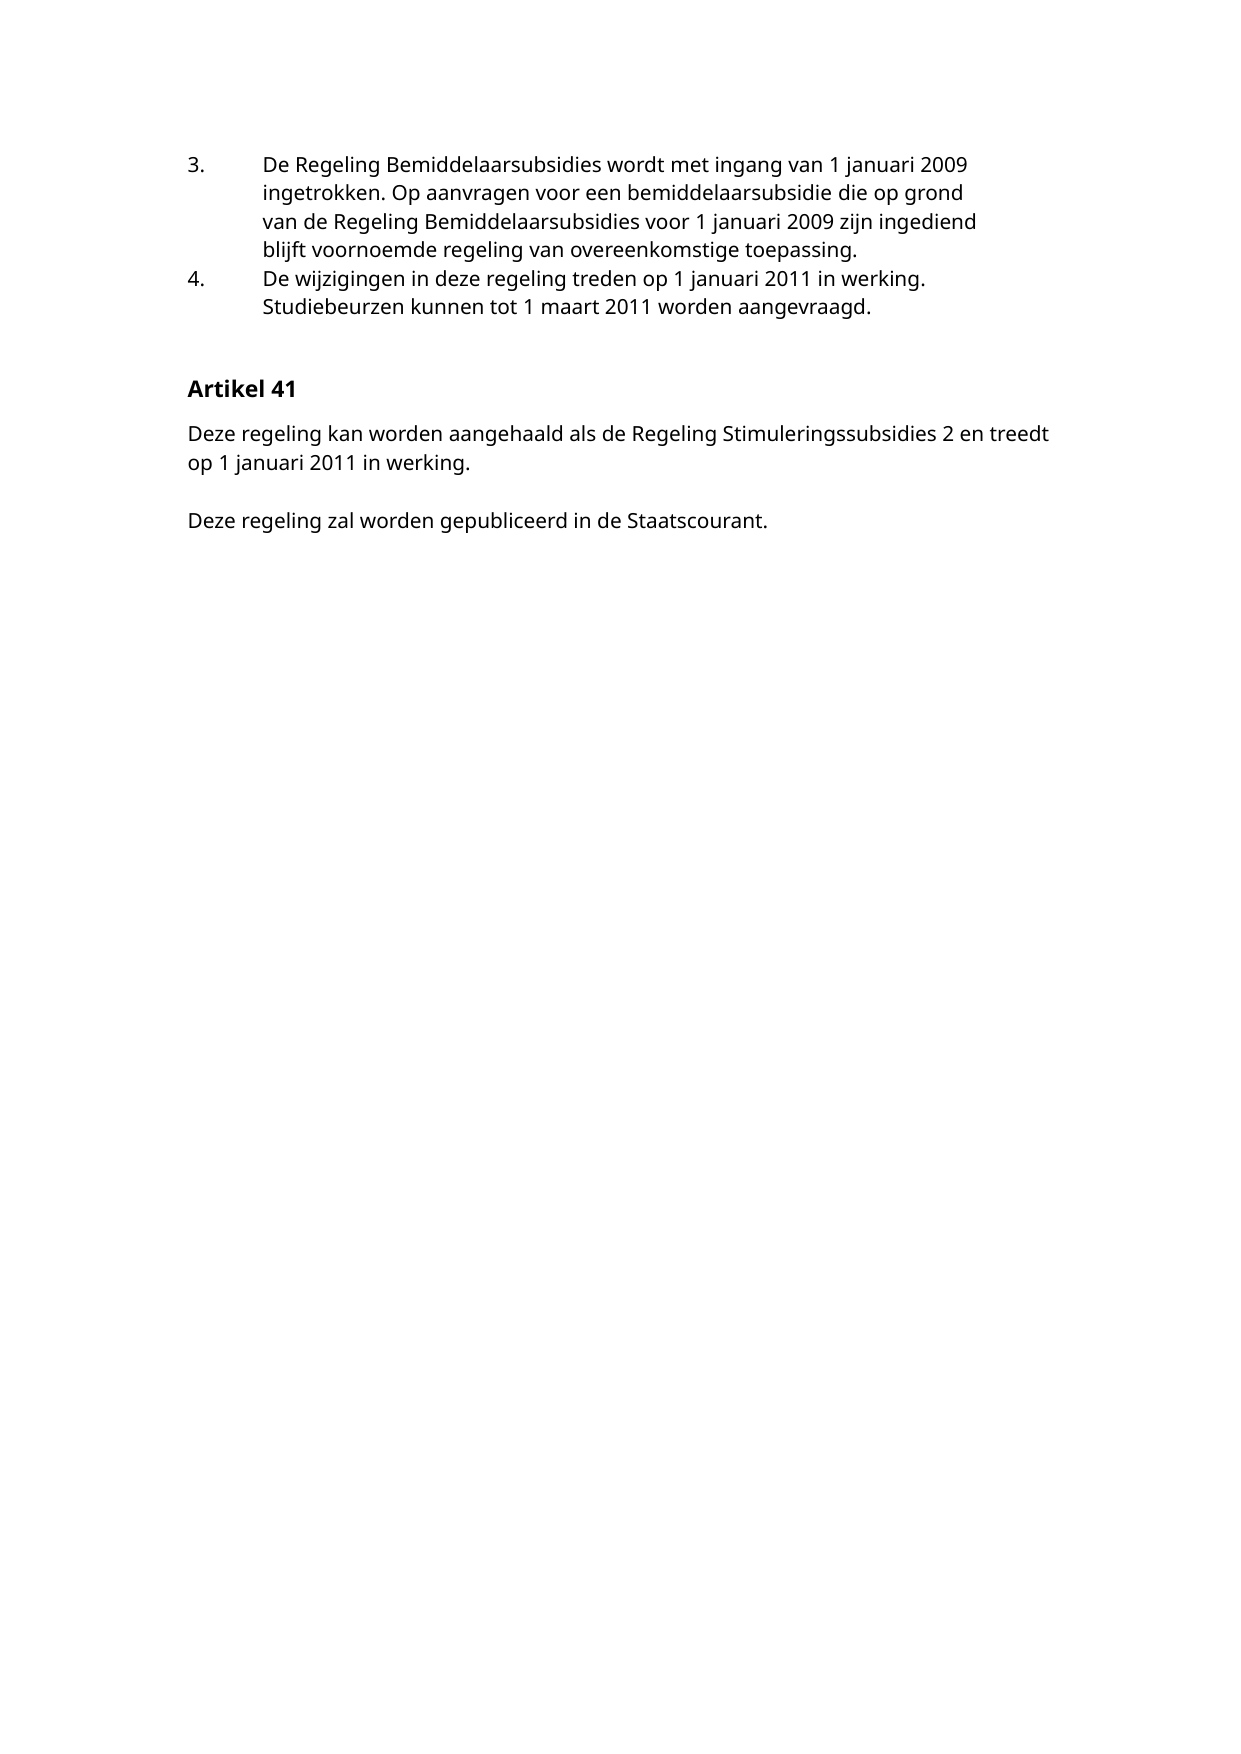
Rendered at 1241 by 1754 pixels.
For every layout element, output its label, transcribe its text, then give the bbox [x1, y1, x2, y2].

list De wijzigingen in deze regeling treden op 1 januari 2011 in werking. Studiebeurzen kunnen tot 1 maart 2011 worden aangevraagd. [187, 264, 1053, 321]
list De Regeling Bemiddelaarsubsidies wordt met ingang van 1 januari 2009 ingetrokken. Op aanvragen voor een bemiddelaarsubsidie die op grond van de Regeling Bemiddelaarsubsidies voor 1 januari 2009 zijn ingediend blijft voornoemde regeling van overeenkomstige toepassing. [187, 150, 1053, 264]
subtitle Artikel 41 [187, 373, 1053, 404]
text Deze regeling zal worden gepubliceerd in de Staatscourant. [187, 506, 1053, 535]
text Deze regeling kan worden aangehaald als de Regeling Stimuleringssubsidies 2 en treedt op 1 januari 2011 in werking. [187, 419, 1053, 476]
